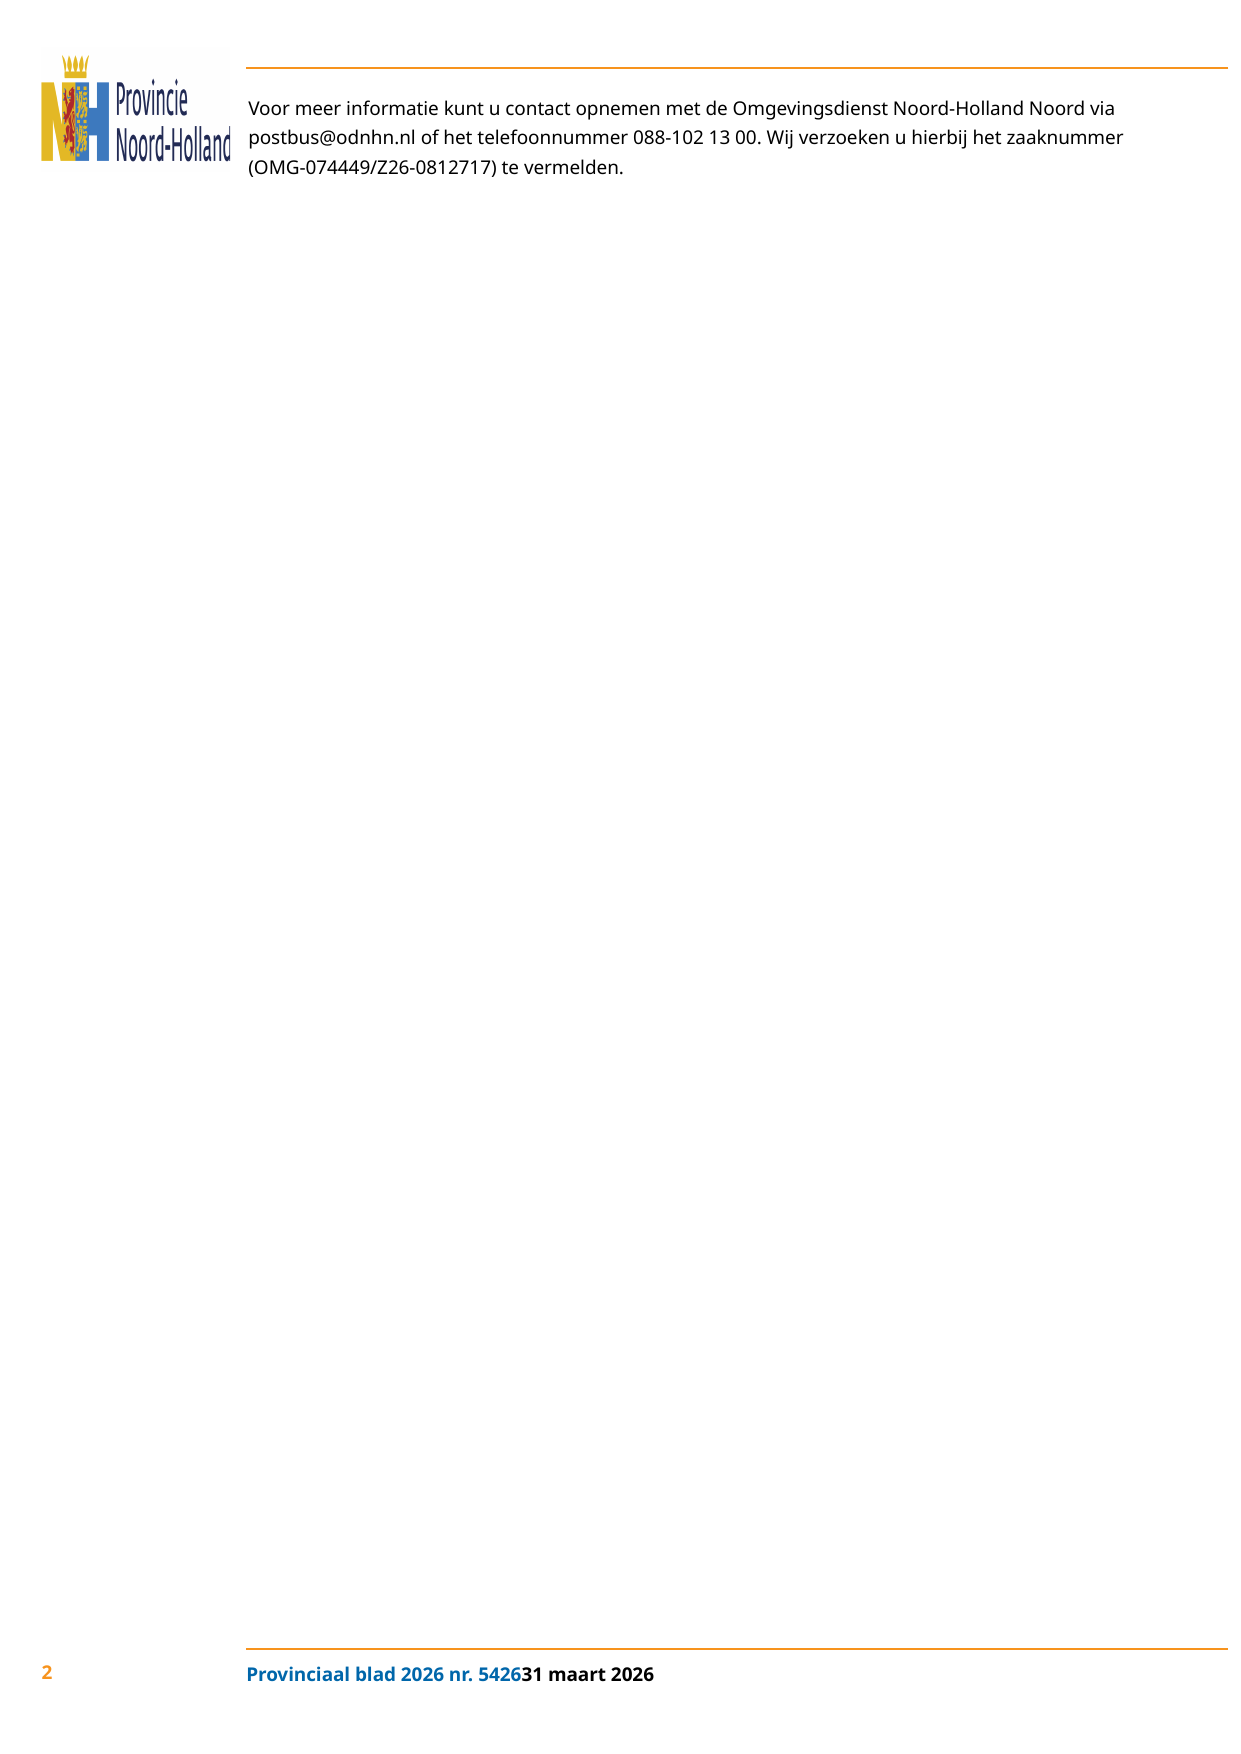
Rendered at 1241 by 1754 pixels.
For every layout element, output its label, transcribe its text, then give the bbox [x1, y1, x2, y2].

picture [41, 47, 231, 172]
text Voor meer informatie kunt u contact opnemen met de Omgevingsdienst Noord-Holland Noord via postbus@odnhn.nl of het telefoonnummer 088-102 13 00. Wij verzoeken u hierbij het zaaknummer (OMG-074449/Z26-0812717) te vermelden. [248, 95, 1152, 180]
